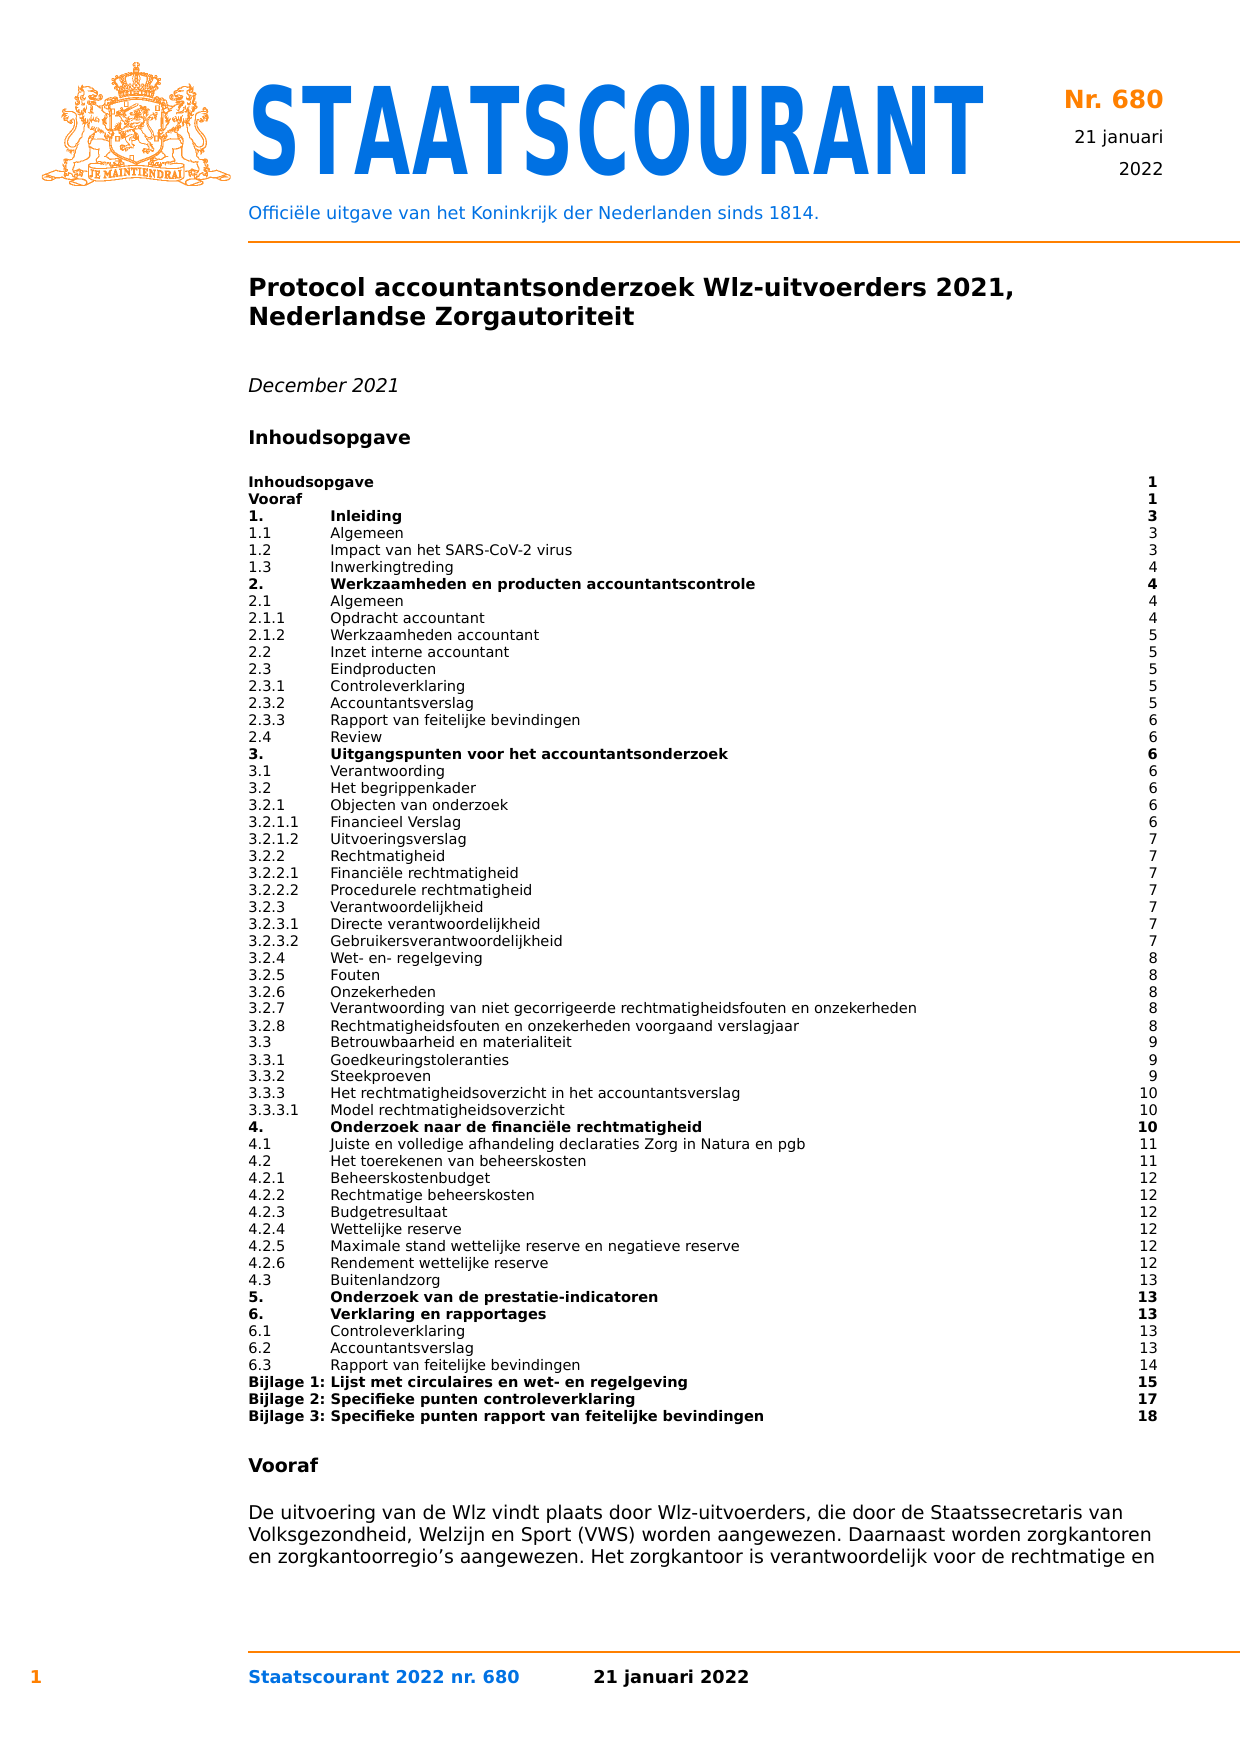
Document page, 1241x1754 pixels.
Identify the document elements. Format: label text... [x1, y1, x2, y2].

table_cell Rendement wettelijke reserve [324, 1255, 1087, 1272]
table_cell 11 [1087, 1136, 1163, 1153]
table_cell 6 [1087, 712, 1163, 729]
table_cell 18 [1087, 1408, 1163, 1425]
table_cell 6.2 [248, 1340, 324, 1357]
table_cell 13 [1087, 1272, 1163, 1289]
table_cell 3.3.1 [248, 1051, 324, 1068]
table_cell 5 [1087, 644, 1163, 661]
table_cell Algemeen [324, 525, 1087, 542]
table_cell Controleverklaring [324, 1323, 1087, 1340]
table_cell Gebruikersverantwoordelijkheid [324, 933, 1087, 949]
table_cell 1.3 [248, 559, 324, 576]
table_cell 2.1.1 [248, 610, 324, 627]
table_cell 13 [1087, 1323, 1163, 1340]
table_cell 6 [1087, 746, 1163, 763]
table_cell Het toerekenen van beheerskosten [324, 1153, 1087, 1170]
text De uitvoering van de Wlz vindt plaats door Wlz-uitvoerders, die door de Staatssecretaris van Volksgezondheid, Welzijn en Sport (VWS) worden aangewezen. Daarnaast worden zorgkantoren en zorgkantoorregio’s aangewezen. Het zorgkantoor is verantwoordelijk voor de rechtmatige en [248, 1502, 1163, 1568]
table_cell Wettelijke reserve [324, 1221, 1087, 1238]
table_header Inhoudsopgave [248, 474, 1087, 491]
table_cell 10 [1087, 1119, 1163, 1136]
table_cell Controleverklaring [324, 678, 1087, 695]
table_cell 3.3.3.1 [248, 1102, 324, 1119]
table_cell Werkzaamheden en producten accountantscontrole [324, 576, 1087, 593]
table_cell Steekproeven [324, 1068, 1087, 1085]
table_cell 21 januari [998, 121, 1240, 153]
table_cell 2.3 [248, 661, 324, 678]
table_cell Verklaring en rapportages [324, 1306, 1087, 1323]
table_cell Bijlage 2: Specifieke punten controleverklaring [248, 1391, 1087, 1408]
table_cell 7 [1087, 916, 1163, 932]
table_cell Betrouwbaarheid en materialiteit [324, 1034, 1087, 1051]
table_cell 4.2.6 [248, 1255, 324, 1272]
table_cell Financieel Verslag [324, 814, 1087, 831]
table_cell 3.2.5 [248, 966, 324, 983]
table_cell 7 [1087, 899, 1163, 916]
table_cell 1.2 [248, 542, 324, 559]
table_cell 6 [1087, 780, 1163, 797]
table_cell Onzekerheden [324, 984, 1087, 1000]
table_cell 2.1.2 [248, 627, 324, 644]
table_cell 3. [248, 746, 324, 763]
table_cell Rapport van feitelijke bevindingen [324, 712, 1087, 729]
table_cell 2.3.1 [248, 678, 324, 695]
table_cell Opdracht accountant [324, 610, 1087, 627]
subtitle Inhoudsopgave [248, 427, 1163, 449]
table_cell Procedurele rechtmatigheid [324, 882, 1087, 898]
table_cell 7 [1087, 865, 1163, 882]
table_cell 13 [1087, 1306, 1163, 1323]
table_cell 4.2.5 [248, 1238, 324, 1255]
table_cell 8 [1087, 1018, 1163, 1034]
table_cell 9 [1087, 1068, 1163, 1085]
table_cell Wet- en- regelgeving [324, 950, 1087, 966]
table_cell 3.2.6 [248, 984, 324, 1000]
table_cell 4. [248, 1119, 324, 1136]
table_cell 4 [1087, 593, 1163, 610]
table_cell 2.3.2 [248, 695, 324, 712]
table_cell Officiële uitgave van het Koninkrijk der Nederlanden sinds 1814. [248, 203, 1240, 241]
table_cell Uitgangspunten voor het accountantsonderzoek [324, 746, 1087, 763]
table_cell 13 [1087, 1340, 1163, 1357]
table_cell 4.2.4 [248, 1221, 324, 1238]
table_cell 6. [248, 1306, 324, 1323]
table_cell 6 [1087, 797, 1163, 814]
table_cell Directe verantwoordelijkheid [324, 916, 1087, 932]
table_cell 4 [1087, 576, 1163, 593]
table_cell 6 [1087, 729, 1163, 746]
table_cell 12 [1087, 1170, 1163, 1187]
table_cell Model rechtmatigheidsoverzicht [324, 1102, 1087, 1119]
table_cell 3.2.3 [248, 899, 324, 916]
table_cell 4.2 [248, 1153, 324, 1170]
table_cell Uitvoeringsverslag [324, 831, 1087, 848]
table_cell 3.3 [248, 1034, 324, 1051]
table_cell 5. [248, 1289, 324, 1306]
table_cell 9 [1087, 1051, 1163, 1068]
table_cell 11 [1087, 1153, 1163, 1170]
table_cell 3.2.4 [248, 950, 324, 966]
table_header Nr. 680 [998, 62, 1240, 121]
table_cell Rechtmatige beheerskosten [324, 1187, 1087, 1204]
picture [41, 62, 231, 186]
table_cell 2022 [998, 153, 1240, 203]
table_cell Algemeen [324, 593, 1087, 610]
table_cell Review [324, 729, 1087, 746]
table_cell 8 [1087, 966, 1163, 983]
table_cell 6.3 [248, 1357, 324, 1374]
table_cell 5 [1087, 627, 1163, 644]
table_cell Accountantsverslag [324, 1340, 1087, 1357]
table_cell Buitenlandzorg [324, 1272, 1087, 1289]
table_cell Budgetresultaat [324, 1204, 1087, 1221]
table_cell Fouten [324, 966, 1087, 983]
table_cell 14 [1087, 1357, 1163, 1374]
table_cell 1. [248, 508, 324, 525]
table_cell Financiële rechtmatigheid [324, 865, 1087, 882]
table_cell 10 [1087, 1102, 1163, 1119]
subtitle Vooraf [248, 1455, 1163, 1477]
table_cell 3.2.8 [248, 1018, 324, 1034]
table_cell 4.1 [248, 1136, 324, 1153]
table_cell 2.3.3 [248, 712, 324, 729]
table_cell 7 [1087, 933, 1163, 949]
table_cell 3.2.3.2 [248, 933, 324, 949]
table_cell 3 [1087, 542, 1163, 559]
table_cell 3.2.1.1 [248, 814, 324, 831]
table_cell 9 [1087, 1034, 1163, 1051]
table_cell Rechtmatigheid [324, 848, 1087, 864]
table_cell 5 [1087, 661, 1163, 678]
table_cell 7 [1087, 848, 1163, 864]
table_cell 12 [1087, 1238, 1163, 1255]
table_cell Verantwoordelijkheid [324, 899, 1087, 916]
table_cell 8 [1087, 984, 1163, 1000]
table_cell Maximale stand wettelijke reserve en negatieve reserve [324, 1238, 1087, 1255]
table_cell Juiste en volledige afhandeling declaraties Zorg in Natura en pgb [324, 1136, 1087, 1153]
table_header 1 [1087, 474, 1163, 491]
table_cell 3.2.2 [248, 848, 324, 864]
table_cell 15 [1087, 1374, 1163, 1391]
table_cell Vooraf [248, 491, 1087, 508]
table_cell 8 [1087, 950, 1163, 966]
table_cell Werkzaamheden accountant [324, 627, 1087, 644]
table_cell 1 [1087, 491, 1163, 508]
table_cell Het rechtmatigheidsoverzicht in het accountantsverslag [324, 1085, 1087, 1102]
table_cell 3.2.7 [248, 1000, 324, 1017]
table_cell 4.3 [248, 1272, 324, 1289]
table_cell 5 [1087, 695, 1163, 712]
table_cell Goedkeuringstoleranties [324, 1051, 1087, 1068]
table_cell 4.2.2 [248, 1187, 324, 1204]
table_cell Rapport van feitelijke bevindingen [324, 1357, 1087, 1374]
table_cell 4.2.3 [248, 1204, 324, 1221]
table_cell Eindproducten [324, 661, 1087, 678]
table_cell Accountantsverslag [324, 695, 1087, 712]
table_cell 5 [1087, 678, 1163, 695]
table_cell 3.2.1 [248, 797, 324, 814]
table_cell 3.2.1.2 [248, 831, 324, 848]
table_cell 6.1 [248, 1323, 324, 1340]
table_cell 13 [1087, 1289, 1163, 1306]
table_cell 2.4 [248, 729, 324, 746]
table_cell Het begrippenkader [324, 780, 1087, 797]
table_cell 3 [1087, 508, 1163, 525]
table_cell 10 [1087, 1085, 1163, 1102]
table_cell 3.2 [248, 780, 324, 797]
table_cell Objecten van onderzoek [324, 797, 1087, 814]
table_header STAATSCOURANT [248, 62, 998, 203]
table_header [25, 62, 248, 241]
table_cell Inleiding [324, 508, 1087, 525]
table_cell Onderzoek naar de financiële rechtmatigheid [324, 1119, 1087, 1136]
table_cell Inwerkingtreding [324, 559, 1087, 576]
table_cell Bijlage 1: Lijst met circulaires en wet- en regelgeving [248, 1374, 1087, 1391]
table_cell 2.1 [248, 593, 324, 610]
table_cell 3 [1087, 525, 1163, 542]
table_cell 12 [1087, 1255, 1163, 1272]
table_cell 3.2.2.2 [248, 882, 324, 898]
table_cell 6 [1087, 763, 1163, 780]
table_cell Rechtmatigheidsfouten en onzekerheden voorgaand verslagjaar [324, 1018, 1087, 1034]
table_cell Onderzoek van de prestatie-indicatoren [324, 1289, 1087, 1306]
table_cell 12 [1087, 1204, 1163, 1221]
table_cell 17 [1087, 1391, 1163, 1408]
table_cell 12 [1087, 1187, 1163, 1204]
table_cell 2. [248, 576, 324, 593]
table_cell Impact van het SARS-CoV-2 virus [324, 542, 1087, 559]
table_cell 8 [1087, 1000, 1163, 1017]
table_cell 4.2.1 [248, 1170, 324, 1187]
subtitle Protocol accountantsonderzoek Wlz-uitvoerders 2021, Nederlandse Zorgautoriteit [248, 273, 1163, 331]
text December 2021 [248, 375, 1163, 397]
table_cell 1.1 [248, 525, 324, 542]
table_cell 12 [1087, 1221, 1163, 1238]
table_cell 3.3.2 [248, 1068, 324, 1085]
table_cell 7 [1087, 831, 1163, 848]
table_cell Bijlage 3: Specifieke punten rapport van feitelijke bevindingen [248, 1408, 1087, 1425]
table_cell 3.1 [248, 763, 324, 780]
table_cell Verantwoording van niet gecorrigeerde rechtmatigheidsfouten en onzekerheden [324, 1000, 1087, 1017]
table_cell 3.3.3 [248, 1085, 324, 1102]
table_cell 7 [1087, 882, 1163, 898]
table_cell 6 [1087, 814, 1163, 831]
table_cell 4 [1087, 610, 1163, 627]
table_cell Verantwoording [324, 763, 1087, 780]
table_cell 3.2.3.1 [248, 916, 324, 932]
table_cell 2.2 [248, 644, 324, 661]
table_cell 3.2.2.1 [248, 865, 324, 882]
table_cell 4 [1087, 559, 1163, 576]
table_cell Beheerskostenbudget [324, 1170, 1087, 1187]
table_cell Inzet interne accountant [324, 644, 1087, 661]
